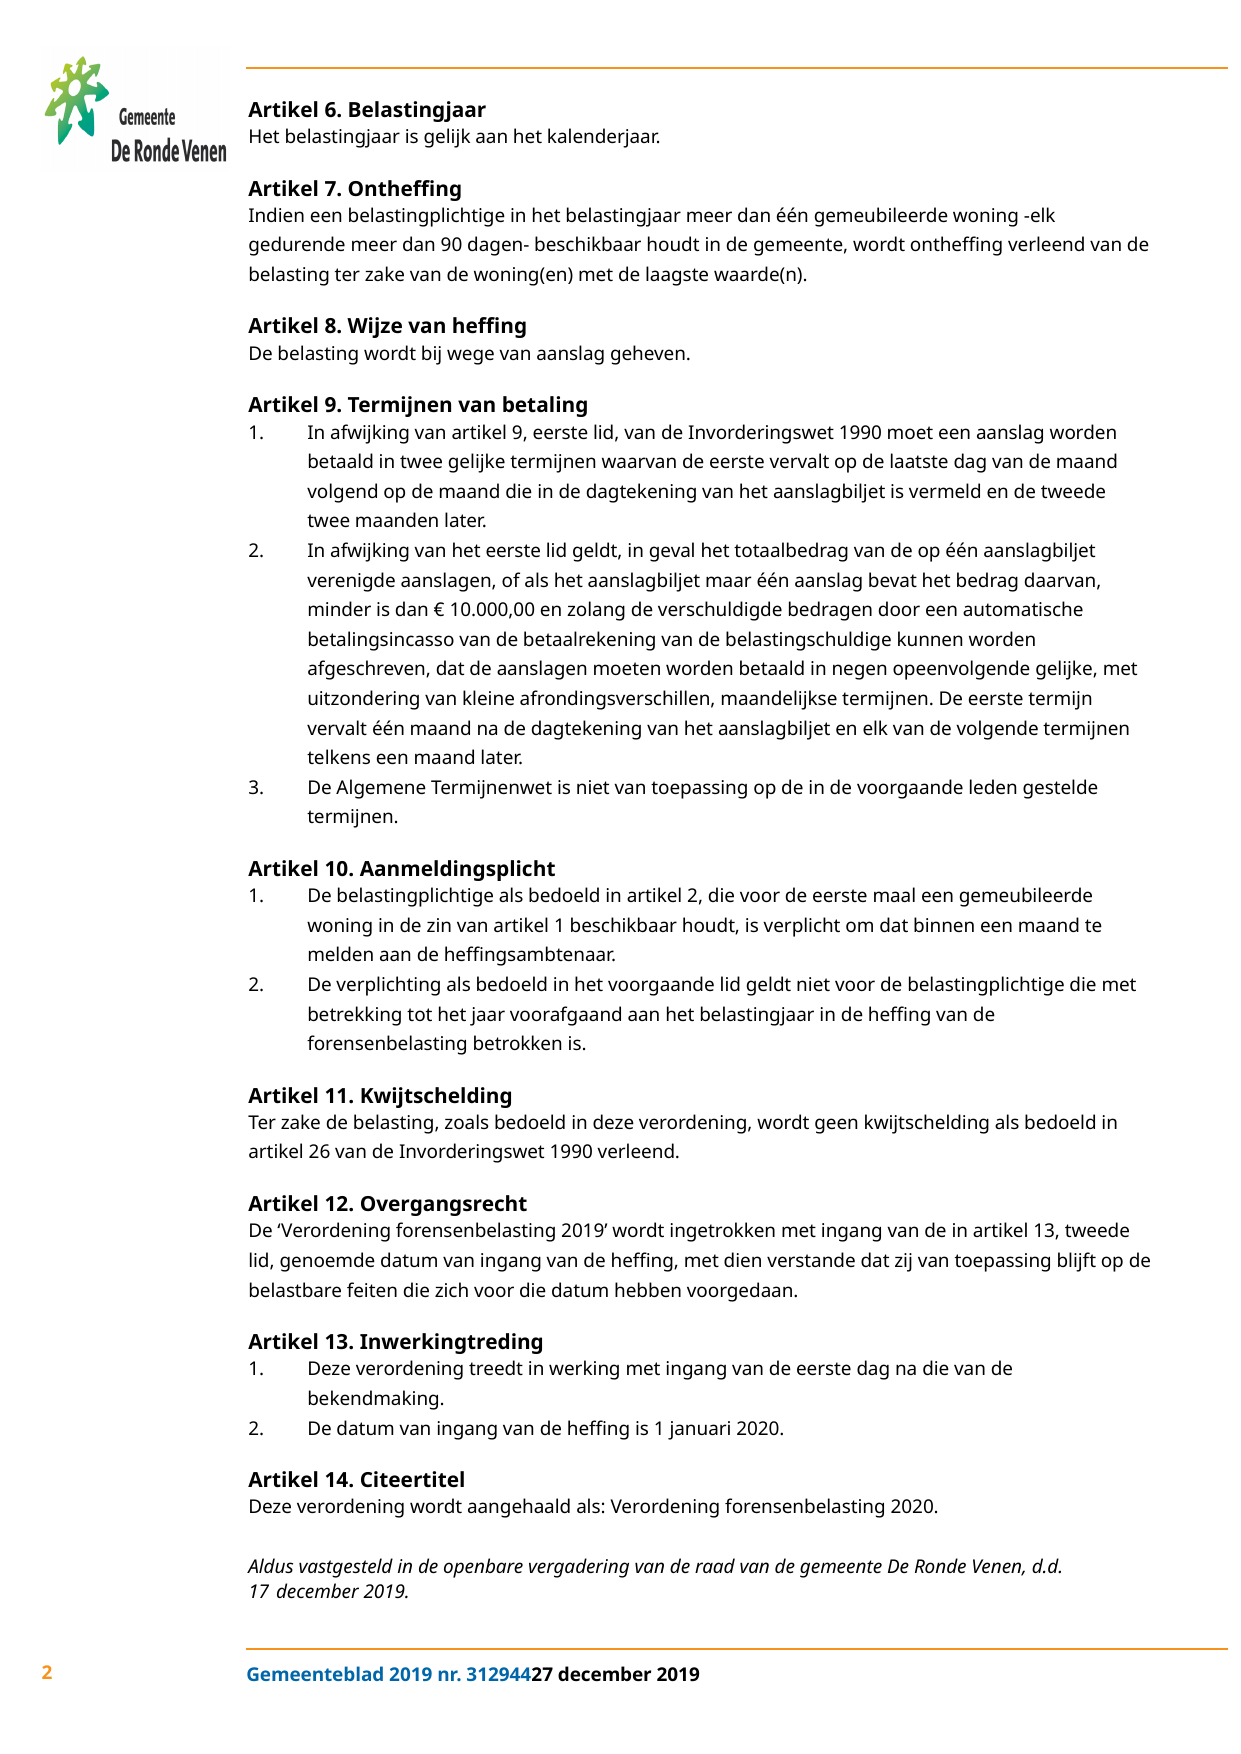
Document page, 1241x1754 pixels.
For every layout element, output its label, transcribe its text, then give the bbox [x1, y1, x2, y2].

text Artikel 11. Kwijtschelding [248, 1081, 1152, 1109]
text Deze verordening wordt aangehaald als: Verordening forensenbelasting 2020. [248, 1494, 1152, 1519]
text Indien een belastingplichtige in het belastingjaar meer dan één gemeubileerde woning -elk gedurende meer dan 90 dagen- beschikbaar houdt in de gemeente, wordt ontheffing verleend van de belasting ter zake van de woning(en) met de laagste waarde(n). [248, 202, 1152, 287]
list De verplichting als bedoeld in het voorgaande lid geldt niet voor de belastingplichtige die met betrekking tot het jaar voorafgaand aan het belastingjaar in de heffing van de forensenbelasting betrokken is. [248, 971, 1152, 1056]
list De belastingplichtige als bedoeld in artikel 2, die voor de eerste maal een gemeubileerde woning in de zin van artikel 1 beschikbaar houdt, is verplicht om dat binnen een maand te melden aan de heffingsambtenaar. [248, 882, 1152, 967]
text De belasting wordt bij wege van aanslag geheven. [248, 340, 1152, 366]
list De datum van ingang van de heffing is 1 januari 2020. [248, 1415, 1152, 1441]
list Deze verordening treedt in werking met ingang van de eerste dag na die van de bekendmaking. [248, 1356, 1152, 1411]
text Aldus vastgesteld in de openbare vergadering van de raad van de gemeente De Ronde Venen, d.d. 17 december 2019. [248, 1553, 1152, 1604]
text Artikel 8. Wijze van heffing [248, 312, 1152, 340]
list De Algemene Termijnenwet is niet van toepassing op de in de voorgaande leden gestelde termijnen. [248, 774, 1152, 829]
text Artikel 6. Belastingjaar [248, 95, 1152, 123]
text Artikel 14. Citeertitel [248, 1465, 1152, 1494]
text Artikel 10. Aanmeldingsplicht [248, 854, 1152, 882]
picture [41, 47, 231, 172]
text Het belastingjaar is gelijk aan het kalenderjaar. [248, 123, 1152, 149]
text Artikel 12. Overgangsrecht [248, 1189, 1152, 1218]
text Artikel 7. Ontheffing [248, 174, 1152, 202]
text De ‘Verordening forensenbelasting 2019’ wordt ingetrokken met ingang van de in artikel 13, tweede lid, genoemde datum van ingang van de heffing, met dien verstande dat zij van toepassing blijft op de belastbare feiten die zich voor die datum hebben voorgedaan. [248, 1218, 1152, 1302]
list In afwijking van artikel 9, eerste lid, van de Invorderingswet 1990 moet een aanslag worden betaald in twee gelijke termijnen waarvan de eerste vervalt op de laatste dag van de maand volgend op de maand die in de dagtekening van het aanslagbiljet is vermeld en de tweede twee maanden later. [248, 419, 1152, 533]
text Artikel 9. Termijnen van betaling [248, 391, 1152, 419]
list In afwijking van het eerste lid geldt, in geval het totaalbedrag van de op één aanslagbiljet verenigde aanslagen, of als het aanslagbiljet maar één aanslag bevat het bedrag daarvan, minder is dan € 10.000,00 en zolang de verschuldigde bedragen door een automatische betalingsincasso van de betaalrekening van de belastingschuldige kunnen worden afgeschreven, dat de aanslagen moeten worden betaald in negen opeenvolgende gelijke, met uitzondering van kleine afrondingsverschillen, maandelijkse termijnen. De eerste termijn vervalt één maand na de dagtekening van het aanslagbiljet en elk van de volgende termijnen telkens een maand later. [248, 537, 1152, 770]
text Ter zake de belasting, zoals bedoeld in deze verordening, wordt geen kwijtschelding als bedoeld in artikel 26 van de Invorderingswet 1990 verleend. [248, 1109, 1152, 1164]
text Artikel 13. Inwerkingtreding [248, 1327, 1152, 1356]
